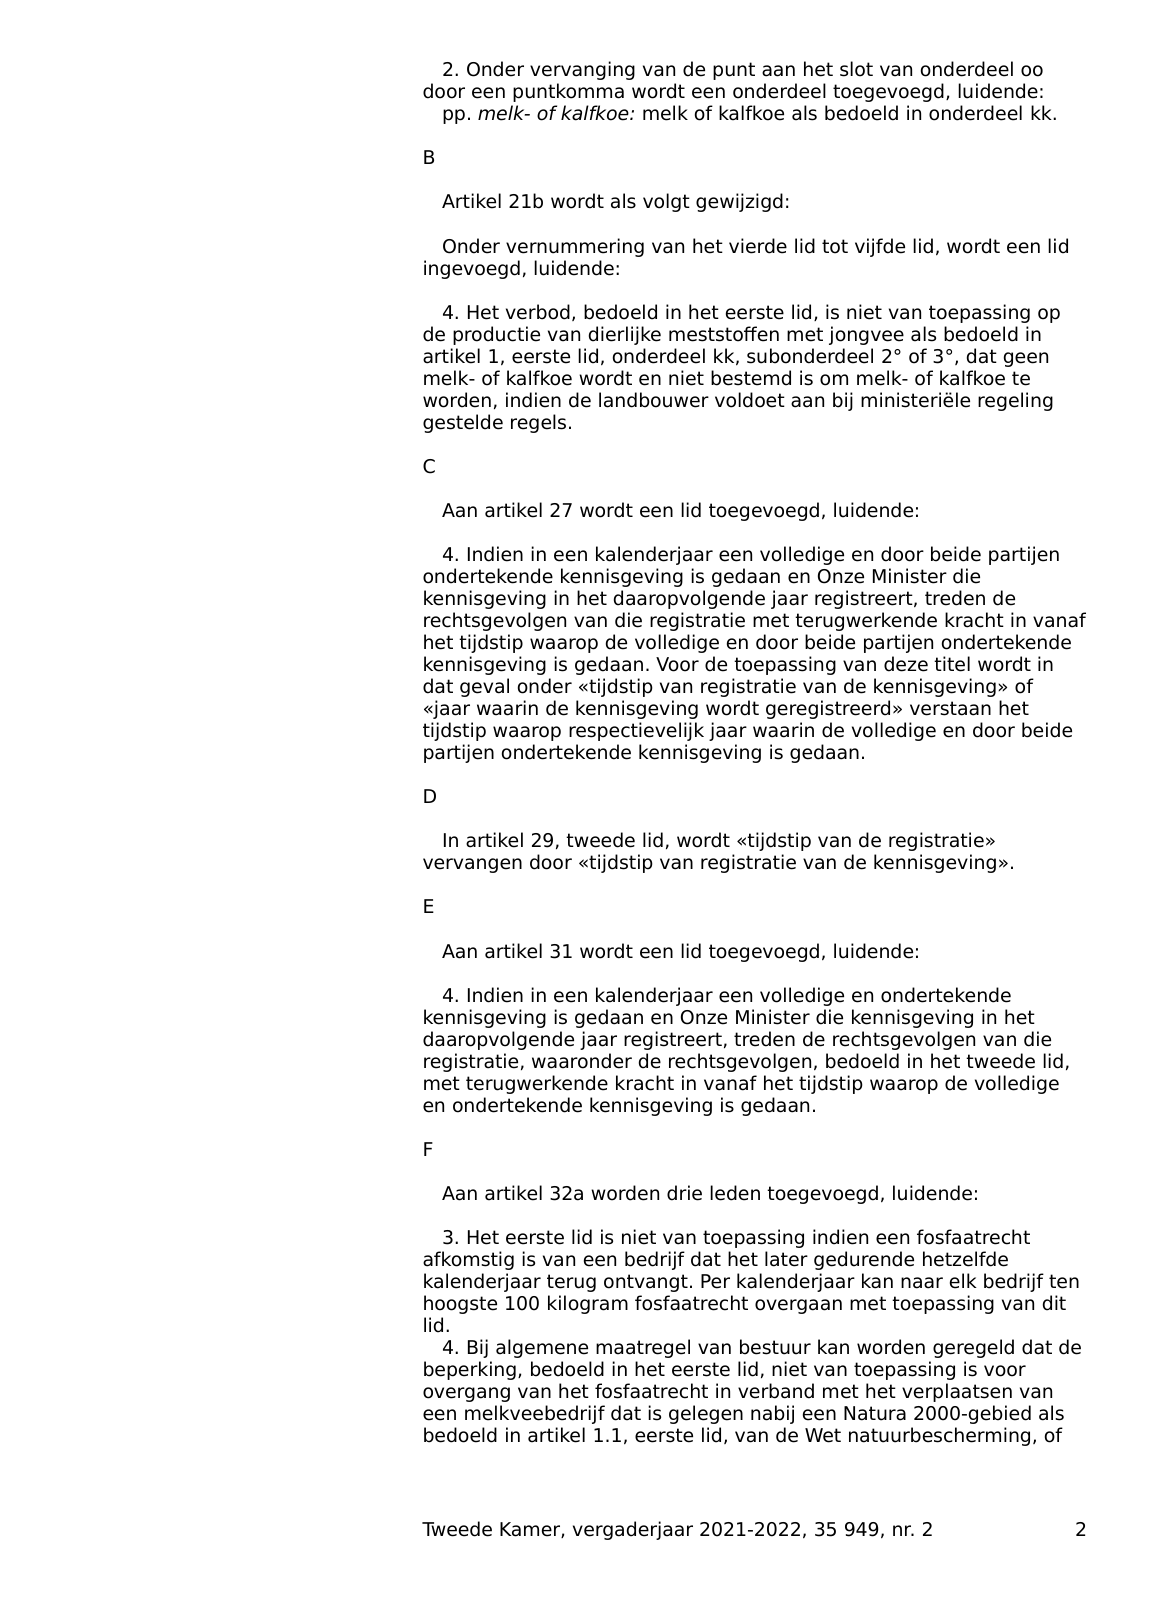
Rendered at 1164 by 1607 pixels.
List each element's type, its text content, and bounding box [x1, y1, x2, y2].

text 3. Het eerste lid is niet van toepassing indien een fosfaatrecht afkomstig is van een bedrijf dat het later gedurende hetzelfde kalenderjaar terug ontvangt. Per kalenderjaar kan naar elk bedrijf ten hoogste 100 kilogram fosfaatrecht overgaan met toepassing van dit lid. [422, 1227, 1087, 1337]
text In artikel 29, tweede lid, wordt «tijdstip van de registratie» vervangen door «tijdstip van registratie van de kennisgeving». [422, 830, 1087, 874]
text D [422, 786, 1087, 808]
text 4. Indien in een kalenderjaar een volledige en door beide partijen ondertekende kennisgeving is gedaan en Onze Minister die kennisgeving in het daaropvolgende jaar registreert, treden de rechtsgevolgen van die registratie met terugwerkende kracht in vanaf het tijdstip waarop de volledige en door beide partijen ondertekende kennisgeving is gedaan. Voor de toepassing van deze titel wordt in dat geval onder «tijdstip van registratie van de kennisgeving» of «jaar waarin de kennisgeving wordt geregistreerd» verstaan het tijdstip waarop respectievelijk jaar waarin de volledige en door beide partijen ondertekende kennisgeving is gedaan. [422, 544, 1087, 764]
text 4. Het verbod, bedoeld in het eerste lid, is niet van toepassing op de productie van dierlijke meststoffen met jongvee als bedoeld in artikel 1, eerste lid, onderdeel kk, subonderdeel 2° of 3°, dat geen melk- of kalfkoe wordt en niet bestemd is om melk- of kalfkoe te worden, indien de landbouwer voldoet aan bij ministeriële regeling gestelde regels. [422, 302, 1087, 433]
text pp. melk- of kalfkoe: melk of kalfkoe als bedoeld in onderdeel kk. [422, 103, 1087, 125]
text 4. Indien in een kalenderjaar een volledige en ondertekende kennisgeving is gedaan en Onze Minister die kennisgeving in het daaropvolgende jaar registreert, treden de rechtsgevolgen van die registratie, waaronder de rechtsgevolgen, bedoeld in het tweede lid, met terugwerkende kracht in vanaf het tijdstip waarop de volledige en ondertekende kennisgeving is gedaan. [422, 985, 1087, 1117]
text C [422, 456, 1087, 478]
text Artikel 21b wordt als volgt gewijzigd: [422, 191, 1087, 213]
text 2. Onder vervanging van de punt aan het slot van onderdeel oo door een puntkomma wordt een onderdeel toegevoegd, luidende: [422, 59, 1087, 103]
text Onder vernummering van het vierde lid tot vijfde lid, wordt een lid ingevoegd, luidende: [422, 236, 1087, 279]
text B [422, 147, 1087, 169]
text Aan artikel 32a worden drie leden toegevoegd, luidende: [422, 1183, 1087, 1205]
text 4. Bij algemene maatregel van bestuur kan worden geregeld dat de beperking, bedoeld in het eerste lid, niet van toepassing is voor overgang van het fosfaatrecht in verband met het verplaatsen van een melkveebedrijf dat is gelegen nabij een Natura 2000-gebied als bedoeld in artikel 1.1, eerste lid, van de Wet natuurbescherming, of [422, 1337, 1087, 1447]
text F [422, 1139, 1087, 1161]
text Aan artikel 27 wordt een lid toegevoegd, luidende: [422, 500, 1087, 522]
text E [422, 896, 1087, 918]
text Aan artikel 31 wordt een lid toegevoegd, luidende: [422, 941, 1087, 962]
